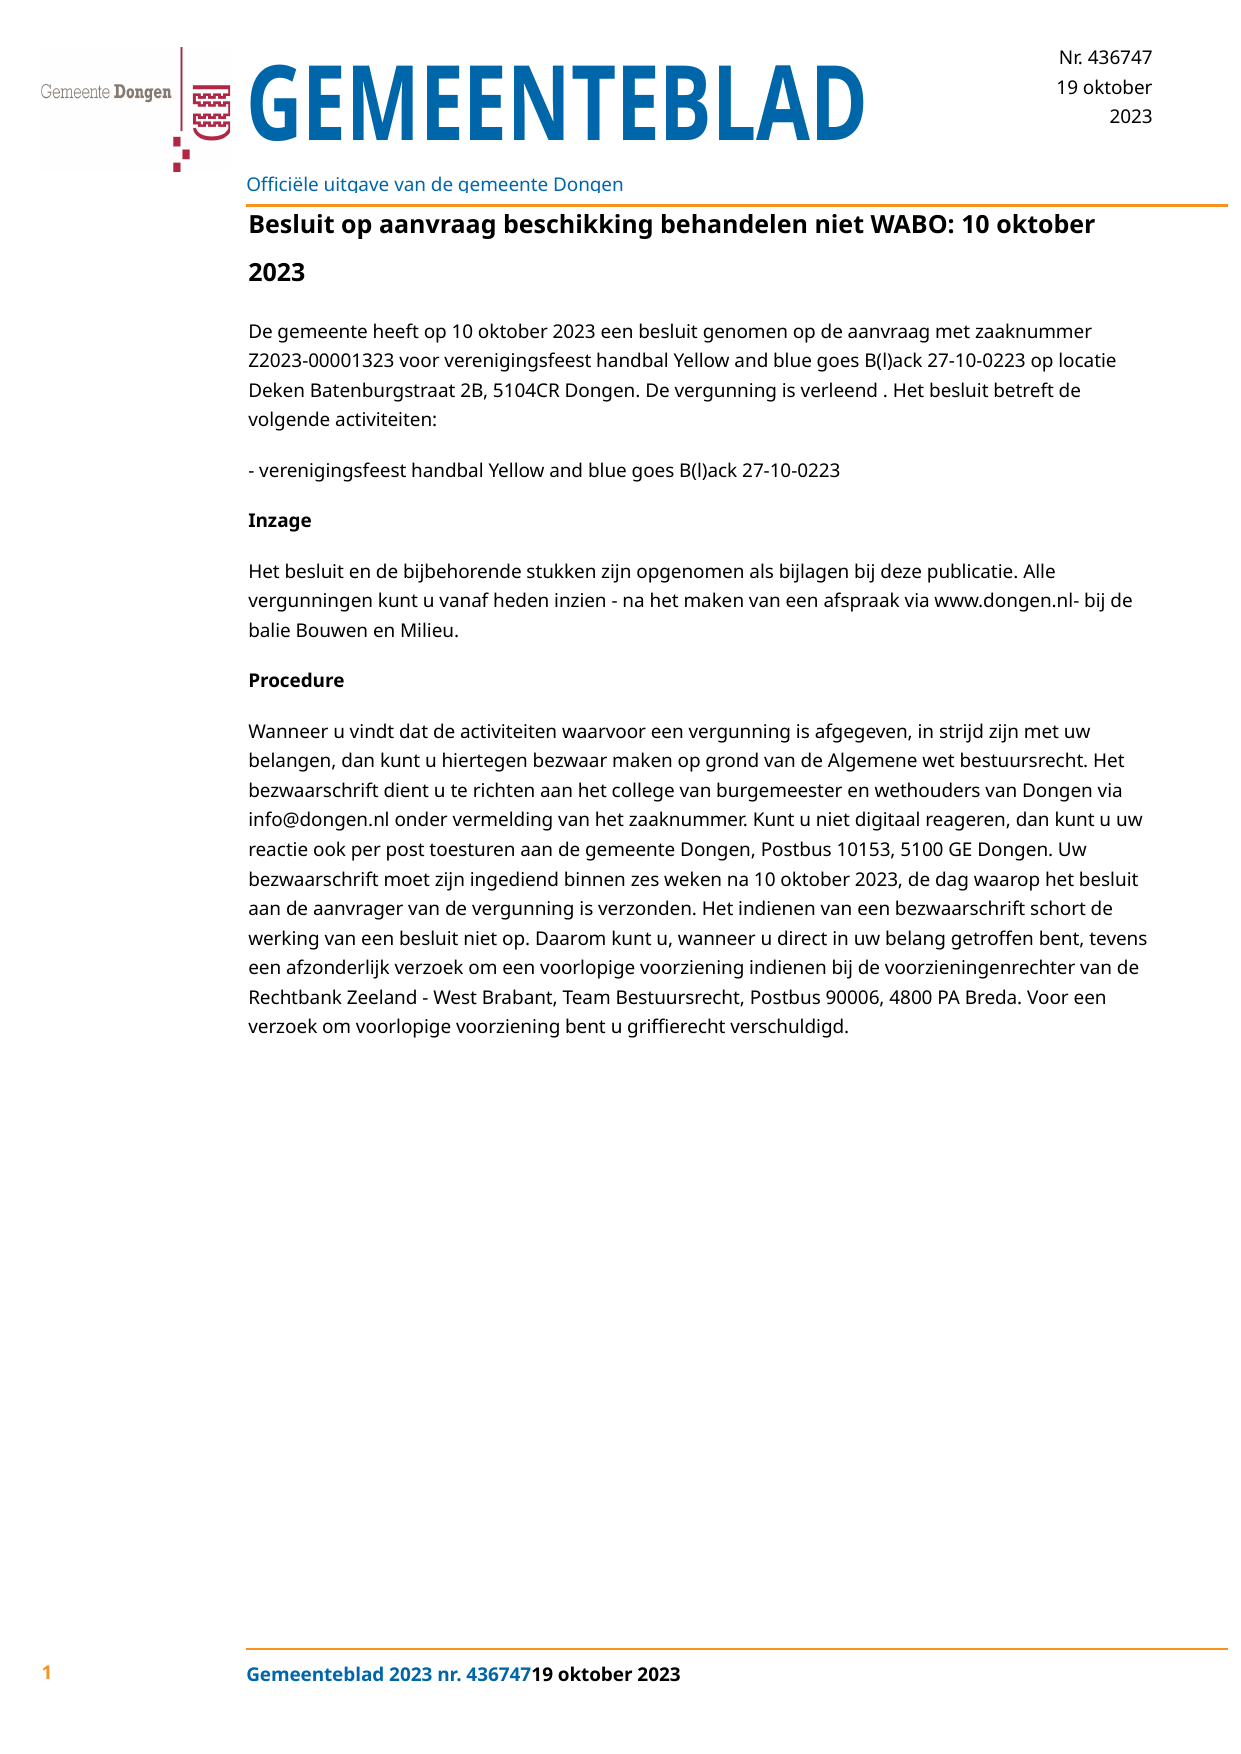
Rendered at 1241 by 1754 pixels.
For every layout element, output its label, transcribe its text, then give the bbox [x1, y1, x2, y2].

picture [41, 47, 231, 172]
text Wanneer u vindt dat de activiteiten waarvoor een vergunning is afgegeven, in strijd zijn met uw belangen, dan kunt u hiertegen bezwaar maken op grond van de Algemene wet bestuursrecht. Het bezwaarschrift dient u te richten aan het college van burgemeester en wethouders van Dongen via info@dongen.nl onder vermelding van het zaaknummer. Kunt u niet digitaal reageren, dan kunt u uw reactie ook per post toesturen aan de gemeente Dongen, Postbus 10153, 5100 GE Dongen. Uw bezwaarschrift moet zijn ingediend binnen zes weken na 10 oktober 2023, de dag waarop het besluit aan de aanvrager van de vergunning is verzonden. Het indienen van een bezwaarschrift schort de werking van een besluit niet op. Daarom kunt u, wanneer u direct in uw belang getroffen bent, tevens een afzonderlijk verzoek om een voorlopige voorziening indienen bij de voorzieningenrechter van de Rechtbank Zeeland - West Brabant, Team Bestuursrecht, Postbus 90006, 4800 PA Breda. Voor een verzoek om voorlopige voorziening bent u griffierecht verschuldigd. [248, 718, 1152, 1039]
text Het besluit en de bijbehorende stukken zijn opgenomen als bijlagen bij deze publicatie. Alle vergunningen kunt u vanaf heden inzien - na het maken van een afspraak via www.dongen.nl- bij de balie Bouwen en Milieu. [248, 558, 1152, 643]
text - verenigingsfeest handbal Yellow and blue goes B(l)ack 27-10-0223 [248, 457, 1152, 483]
text Procedure [248, 667, 1152, 693]
text Inzage [248, 507, 1152, 533]
text De gemeente heeft op 10 oktober 2023 een besluit genomen op de aanvraag met zaaknummer Z2023-00001323 voor verenigingsfeest handbal Yellow and blue goes B(l)ack 27-10-0223 op locatie Deken Batenburgstraat 2B, 5104CR Dongen. De vergunning is verleend . Het besluit betreft de volgende activiteiten: [248, 318, 1152, 432]
text Besluit op aanvraag beschikking behandelen niet WABO: 10 oktober 2023 [248, 207, 1152, 288]
